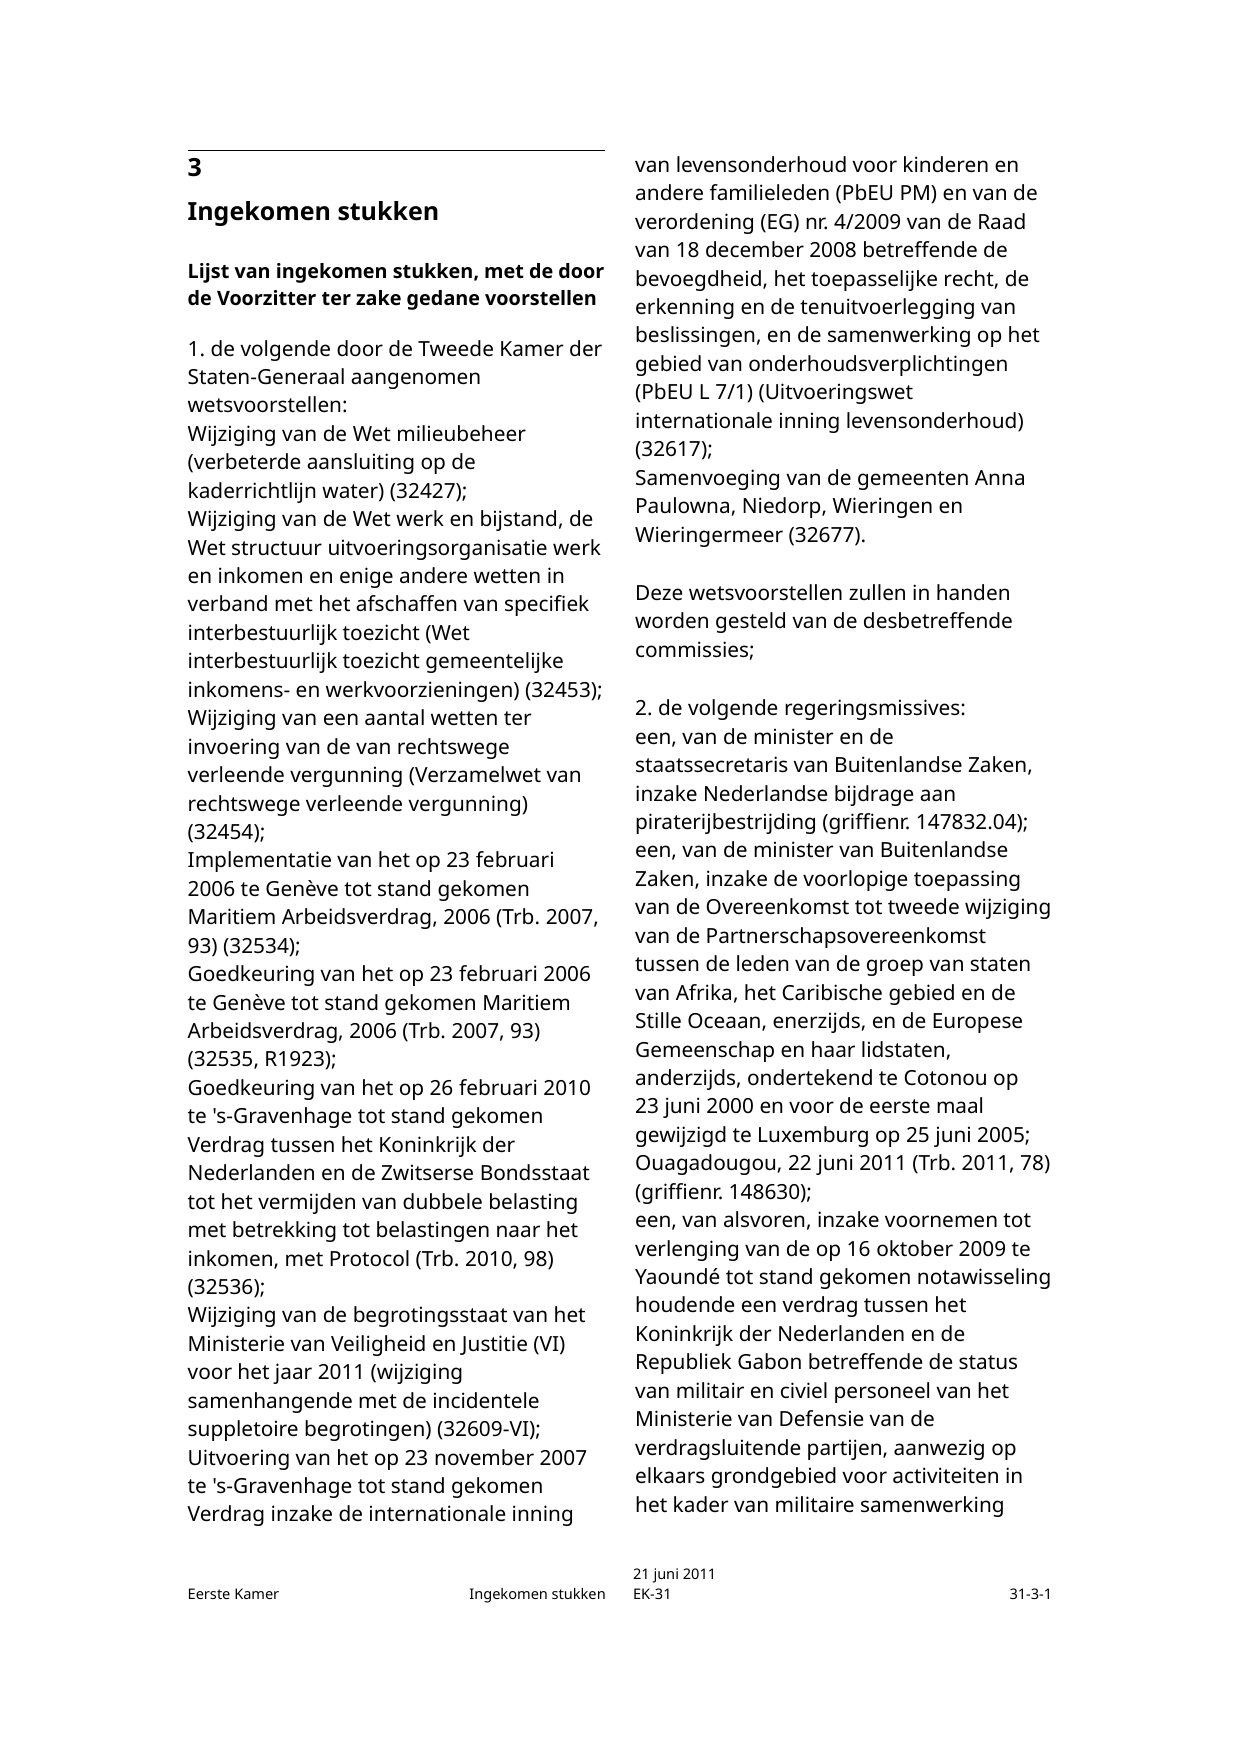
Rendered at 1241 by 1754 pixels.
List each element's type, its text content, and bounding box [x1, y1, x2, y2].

text een, van de minister van Buitenlandse Zaken, inzake de voorlopige toepassing van de Overeenkomst tot tweede wijziging van de Partnerschapsovereenkomst tussen de leden van de groep van staten van Afrika, het Caribische gebied en de Stille Oceaan, enerzijds, en de Europese Gemeenschap en haar lidstaten, anderzijds, ondertekend te Cotonou op 23 juni 2000 en voor de eerste maal gewijzigd te Luxemburg op 25 juni 2005; Ouagadougou, 22 juni 2011 (Trb. 2011, 78) (griffienr. 148630); [635, 836, 1053, 1205]
text Wijziging van een aantal wetten ter invoering van de van rechtswege verleende vergunning (Verzamelwet van rechtswege verleende vergunning) (32454); [187, 703, 605, 846]
text Goedkeuring van het op 26 februari 2010 te 's-Gravenhage tot stand gekomen Verdrag tussen het Koninkrijk der Nederlanden en de Zwitserse Bondsstaat tot het vermijden van dubbele belasting met betrekking tot belastingen naar het inkomen, met Protocol (Trb. 2010, 98) (32536); [187, 1073, 605, 1301]
text Wijziging van de Wet milieubeheer (verbeterde aansluiting op de kaderrichtlijn water) (32427); [187, 419, 605, 504]
text 3 [187, 151, 605, 184]
text Wijziging van de Wet werk en bijstand, de Wet structuur uitvoeringsorganisatie werk en inkomen en enige andere wetten in verband met het afschaffen van specifiek interbestuurlijk toezicht (Wet interbestuurlijk toezicht gemeentelijke inkomens- en werkvoorzieningen) (32453); [187, 504, 605, 703]
text Deze wetsvoorstellen zullen in handen worden gesteld van de desbetreffende commissies; [635, 578, 1053, 663]
subtitle Lijst van ingekomen stukken, met de door de Voorzitter ter zake gedane voorstellen [187, 257, 605, 311]
text Ingekomen stukken [187, 193, 605, 227]
text Implementatie van het op 23 februari 2006 te Genève tot stand gekomen Maritiem Arbeidsverdrag, 2006 (Trb. 2007, 93) (32534); [187, 846, 605, 959]
text een, van alsvoren, inzake voornemen tot verlenging van de op 16 oktober 2009 te Yaoundé tot stand gekomen notawisseling houdende een verdrag tussen het Koninkrijk der Nederlanden en de Republiek Gabon betreffende de status van militair en civiel personeel van het Ministerie van Defensie van de verdragsluitende partijen, aanwezig op elkaars grondgebied voor activiteiten in het kader van militaire samenwerking [635, 1205, 1053, 1518]
text van levensonderhoud voor kinderen en andere familieleden (PbEU PM) en van de verordening (EG) nr. 4/2009 van de Raad van 18 december 2008 betreffende de bevoegdheid, het toepasselijke recht, de erkenning en de tenuitvoerlegging van beslissingen, en de samenwerking op het gebied van onderhoudsverplichtingen (PbEU L 7/1) (Uitvoeringswet internationale inning levensonderhoud) (32617); [635, 150, 1053, 463]
text Goedkeuring van het op 23 februari 2006 te Genève tot stand gekomen Maritiem Arbeidsverdrag, 2006 (Trb. 2007, 93) (32535, R1923); [187, 959, 605, 1073]
text een, van de minister en de staatssecretaris van Buitenlandse Zaken, inzake Nederlandse bijdrage aan piraterijbestrijding (griffienr. 147832.04); [635, 722, 1053, 836]
text Wijziging van de begrotingsstaat van het Ministerie van Veiligheid en Justitie (VI) voor het jaar 2011 (wijziging samenhangende met de incidentele suppletoire begrotingen) (32609-VI); [187, 1301, 605, 1443]
text 1. de volgende door de Tweede Kamer der Staten-Generaal aangenomen wetsvoorstellen: [187, 334, 605, 419]
text 2. de volgende regeringsmissives: [635, 693, 1053, 722]
text Uitvoering van het op 23 november 2007 te 's-Gravenhage tot stand gekomen Verdrag inzake de internationale inning [187, 1443, 605, 1528]
text Samenvoeging van de gemeenten Anna Paulowna, Niedorp, Wieringen en Wieringermeer (32677). [635, 463, 1053, 548]
